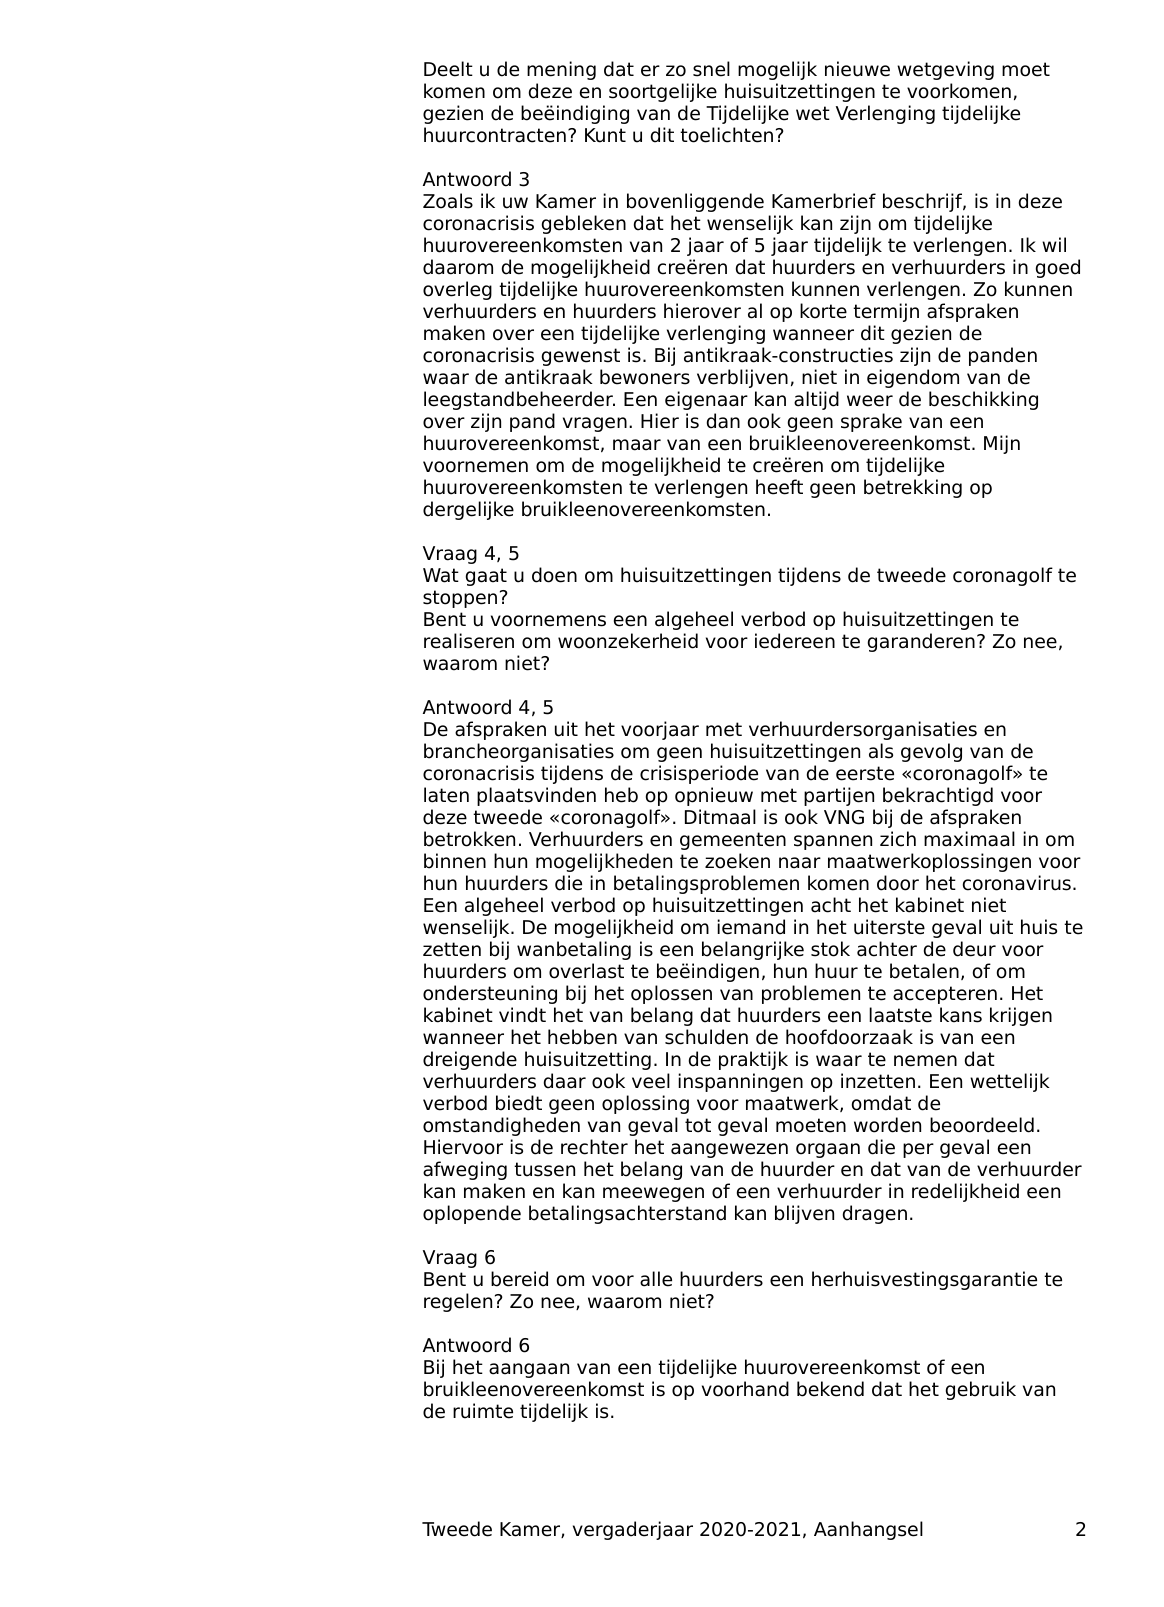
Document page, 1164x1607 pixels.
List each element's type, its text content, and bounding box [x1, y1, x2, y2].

text Antwoord 4, 5 [422, 697, 1087, 719]
text Bij het aangaan van een tijdelijke huurovereenkomst of een bruikleenovereenkomst is op voorhand bekend dat het gebruik van de ruimte tijdelijk is. [422, 1357, 1087, 1423]
text Deelt u de mening dat er zo snel mogelijk nieuwe wetgeving moet komen om deze en soortgelijke huisuitzettingen te voorkomen, gezien de beëindiging van de Tijdelijke wet Verlenging tijdelijke huurcontracten? Kunt u dit toelichten? [422, 59, 1087, 147]
text Bent u bereid om voor alle huurders een herhuisvestingsgarantie te regelen? Zo nee, waarom niet? [422, 1269, 1087, 1313]
text Antwoord 3 [422, 169, 1087, 191]
text Wat gaat u doen om huisuitzettingen tijdens de tweede coronagolf te stoppen? [422, 565, 1087, 609]
text Een algeheel verbod op huisuitzettingen acht het kabinet niet wenselijk. De mogelijkheid om iemand in het uiterste geval uit huis te zetten bij wanbetaling is een belangrijke stok achter de deur voor huurders om overlast te beëindigen, hun huur te betalen, of om ondersteuning bij het oplossen van problemen te accepteren. Het kabinet vindt het van belang dat huurders een laatste kans krijgen wanneer het hebben van schulden de hoofdoorzaak is van een dreigende huisuitzetting. In de praktijk is waar te nemen dat verhuurders daar ook veel inspanningen op inzetten. Een wettelijk verbod biedt geen oplossing voor maatwerk, omdat de omstandigheden van geval tot geval moeten worden beoordeeld. Hiervoor is de rechter het aangewezen orgaan die per geval een afweging tussen het belang van de huurder en dat van de verhuurder kan maken en kan meewegen of een verhuurder in redelijkheid een oplopende betalingsachterstand kan blijven dragen. [422, 895, 1087, 1224]
text Antwoord 6 [422, 1335, 1087, 1357]
text Vraag 4, 5 [422, 543, 1087, 565]
text Vraag 6 [422, 1247, 1087, 1269]
text De afspraken uit het voorjaar met verhuurdersorganisaties en brancheorganisaties om geen huisuitzettingen als gevolg van de coronacrisis tijdens de crisisperiode van de eerste «coronagolf» te laten plaatsvinden heb op opnieuw met partijen bekrachtigd voor deze tweede «coronagolf». Ditmaal is ook VNG bij de afspraken betrokken. Verhuurders en gemeenten spannen zich maximaal in om binnen hun mogelijkheden te zoeken naar maatwerkoplossingen voor hun huurders die in betalingsproblemen komen door het coronavirus. [422, 719, 1087, 895]
text Bent u voornemens een algeheel verbod op huisuitzettingen te realiseren om woonzekerheid voor iedereen te garanderen? Zo nee, waarom niet? [422, 609, 1087, 675]
text Zoals ik uw Kamer in bovenliggende Kamerbrief beschrijf, is in deze coronacrisis gebleken dat het wenselijk kan zijn om tijdelijke huurovereenkomsten van 2 jaar of 5 jaar tijdelijk te verlengen. Ik wil daarom de mogelijkheid creëren dat huurders en verhuurders in goed overleg tijdelijke huurovereenkomsten kunnen verlengen. Zo kunnen verhuurders en huurders hierover al op korte termijn afspraken maken over een tijdelijke verlenging wanneer dit gezien de coronacrisis gewenst is. Bij antikraak-constructies zijn de panden waar de antikraak bewoners verblijven, niet in eigendom van de leegstandbeheerder. Een eigenaar kan altijd weer de beschikking over zijn pand vragen. Hier is dan ook geen sprake van een huurovereenkomst, maar van een bruikleenovereenkomst. Mijn voornemen om de mogelijkheid te creëren om tijdelijke huurovereenkomsten te verlengen heeft geen betrekking op dergelijke bruikleenovereenkomsten. [422, 191, 1087, 521]
